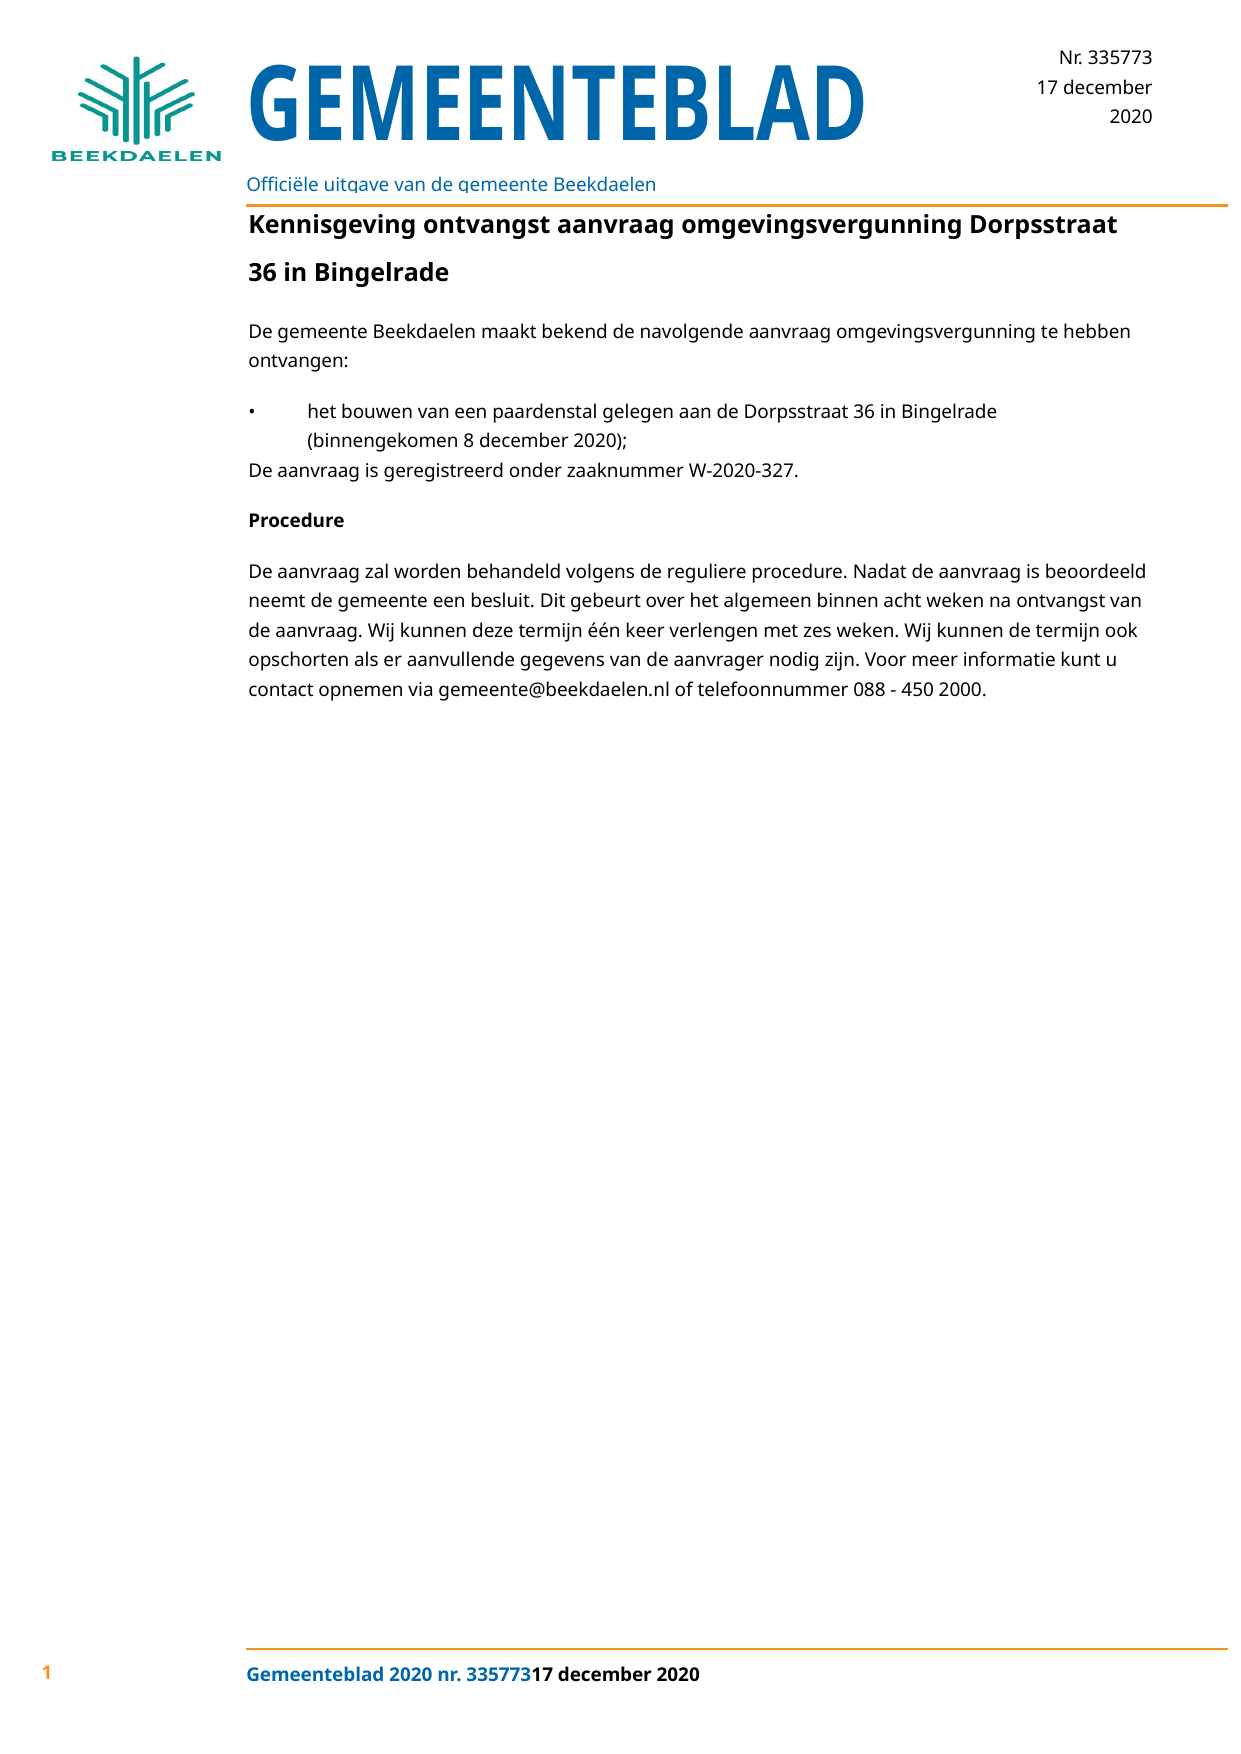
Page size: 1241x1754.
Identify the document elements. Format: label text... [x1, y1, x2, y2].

text Procedure [248, 507, 1152, 533]
list het bouwen van een paardenstal gelegen aan de Dorpsstraat 36 in Bingelrade (binnengekomen 8 december 2020); [248, 398, 1152, 453]
text De aanvraag zal worden behandeld volgens de reguliere procedure. Nadat de aanvraag is beoordeeld neemt de gemeente een besluit. Dit gebeurt over het algemeen binnen acht weken na ontvangst van de aanvraag. Wij kunnen deze termijn één keer verlengen met zes weken. Wij kunnen de termijn ook opschorten als er aanvullende gegevens van de aanvrager nodig zijn. Voor meer informatie kunt u contact opnemen via gemeente@beekdaelen.nl of telefoonnummer 088 - 450 2000. [248, 558, 1152, 702]
text De aanvraag is geregistreerd onder zaaknummer W-2020-327. [248, 457, 1152, 483]
picture [41, 47, 231, 172]
text De gemeente Beekdaelen maakt bekend de navolgende aanvraag omgevingsvergunning te hebben ontvangen: [248, 318, 1152, 373]
text Kennisgeving ontvangst aanvraag omgevingsvergunning Dorpsstraat 36 in Bingelrade [248, 207, 1152, 288]
